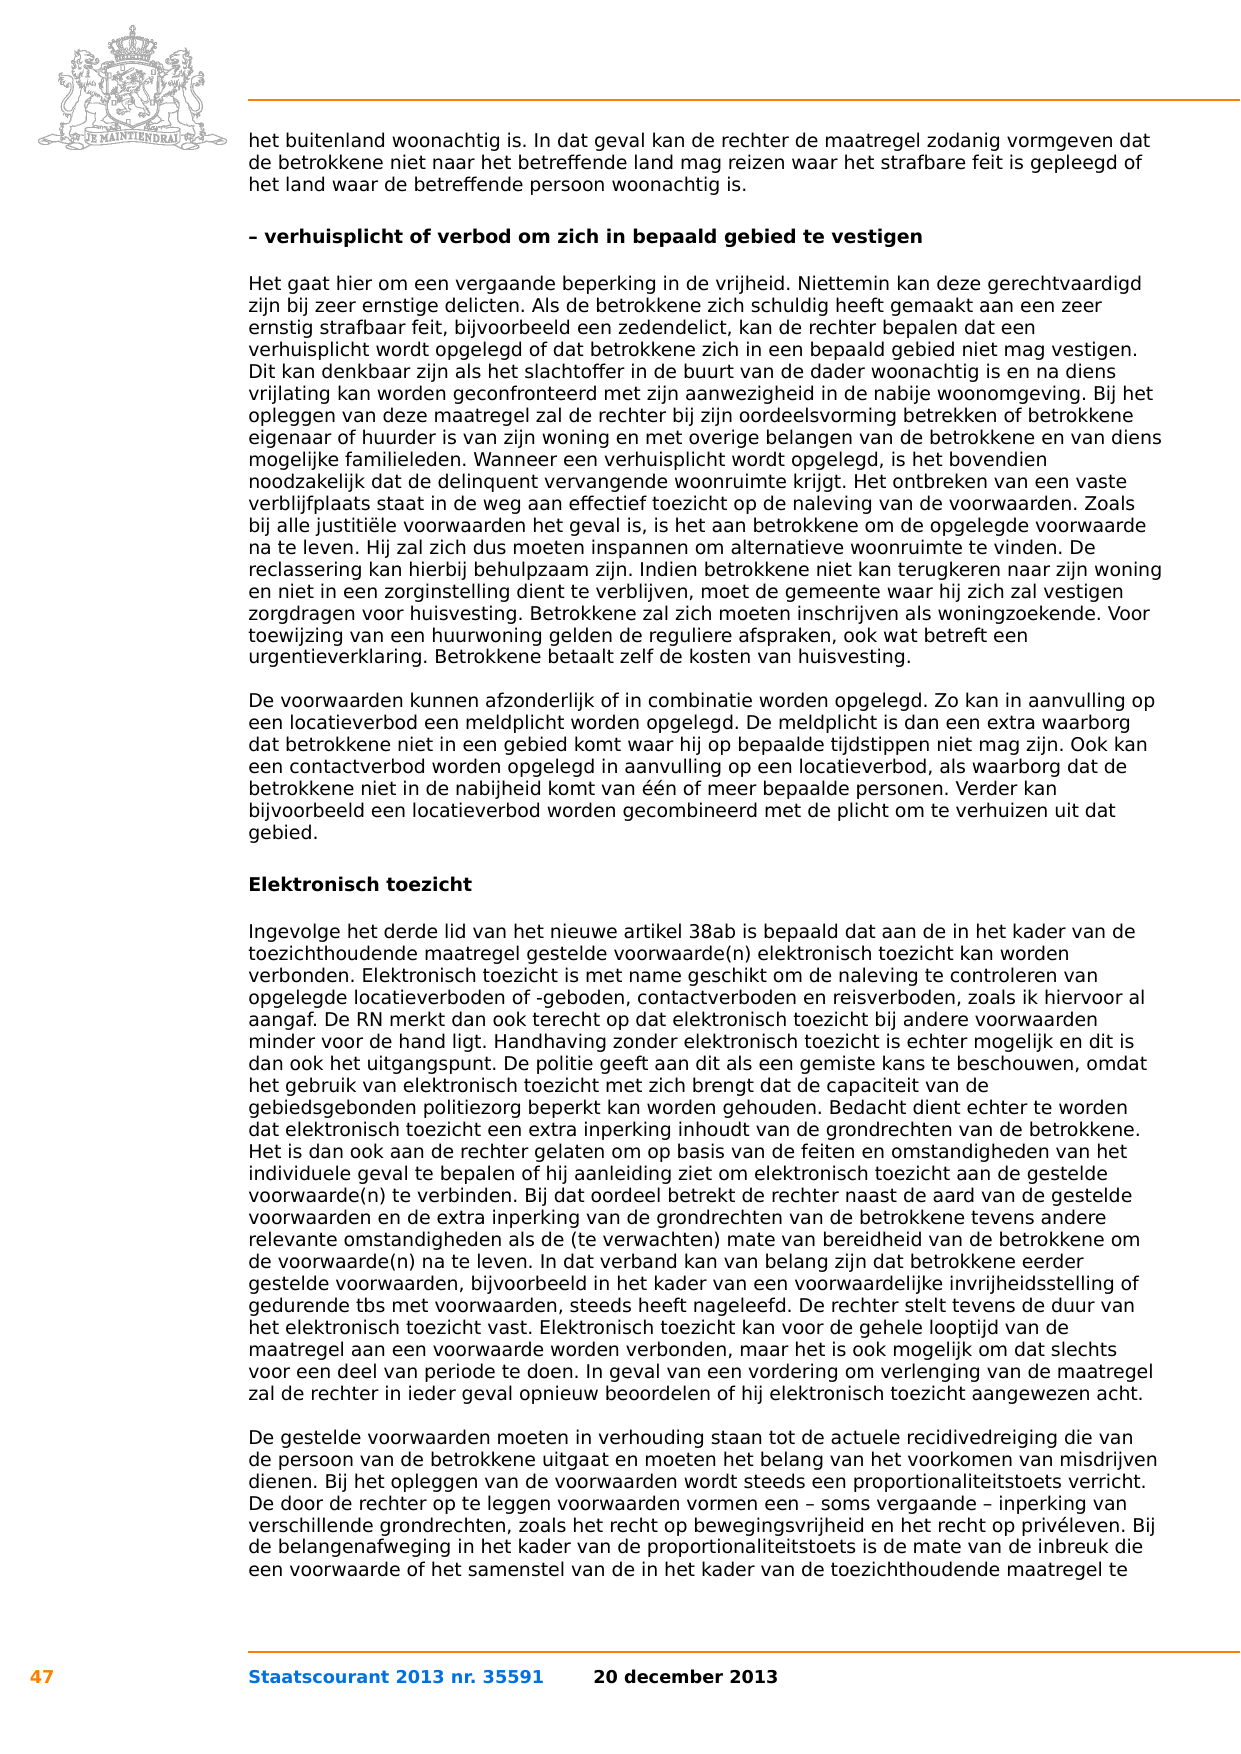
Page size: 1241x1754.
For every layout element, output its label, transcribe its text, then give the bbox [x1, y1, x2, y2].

text De voorwaarden kunnen afzonderlijk of in combinatie worden opgelegd. Zo kan in aanvulling op een locatieverbod een meldplicht worden opgelegd. De meldplicht is dan een extra waarborg dat betrokkene niet in een gebied komt waar hij op bepaalde tijdstippen niet mag zijn. Ook kan een contactverbod worden opgelegd in aanvulling op een locatieverbod, als waarborg dat de betrokkene niet in de nabijheid komt van één of meer bepaalde personen. Verder kan bijvoorbeeld een locatieverbod worden gecombineerd met de plicht om te verhuizen uit dat gebied. [248, 690, 1163, 844]
text Ingevolge het derde lid van het nieuwe artikel 38ab is bepaald dat aan de in het kader van de toezichthoudende maatregel gestelde voorwaarde(n) elektronisch toezicht kan worden verbonden. Elektronisch toezicht is met name geschikt om de naleving te controleren van opgelegde locatieverboden of -geboden, contactverboden en reisverboden, zoals ik hiervoor al aangaf. De RN merkt dan ook terecht op dat elektronisch toezicht bij andere voorwaarden minder voor de hand ligt. Handhaving zonder elektronisch toezicht is echter mogelijk en dit is dan ook het uitgangspunt. De politie geeft aan dit als een gemiste kans te beschouwen, omdat het gebruik van elektronisch toezicht met zich brengt dat de capaciteit van de gebiedsgebonden politiezorg beperkt kan worden gehouden. Bedacht dient echter te worden dat elektronisch toezicht een extra inperking inhoudt van de grondrechten van de betrokkene. Het is dan ook aan de rechter gelaten om op basis van de feiten en omstandigheden van het individuele geval te bepalen of hij aanleiding ziet om elektronisch toezicht aan de gestelde voorwaarde(n) te verbinden. Bij dat oordeel betrekt de rechter naast de aard van de gestelde voorwaarden en de extra inperking van de grondrechten van de betrokkene tevens andere relevante omstandigheden als de (te verwachten) mate van bereidheid van de betrokkene om de voorwaarde(n) na te leven. In dat verband kan van belang zijn dat betrokkene eerder gestelde voorwaarden, bijvoorbeeld in het kader van een voorwaardelijke invrijheidsstelling of gedurende tbs met voorwaarden, steeds heeft nageleefd. De rechter stelt tevens de duur van het elektronisch toezicht vast. Elektronisch toezicht kan voor de gehele looptijd van de maatregel aan een voorwaarde worden verbonden, maar het is ook mogelijk om dat slechts voor een deel van periode te doen. In geval van een vordering om verlenging van de maatregel zal de rechter in ieder geval opnieuw beoordelen of hij elektronisch toezicht aangewezen acht. [248, 921, 1163, 1405]
subtitle – verhuisplicht of verbod om zich in bepaald gebied te vestigen [248, 226, 1163, 248]
picture [38, 25, 227, 150]
text het buitenland woonachtig is. In dat geval kan de rechter de maatregel zodanig vormgeven dat de betrokkene niet naar het betreffende land mag reizen waar het strafbare feit is gepleegd of het land waar de betreffende persoon woonachtig is. [248, 130, 1163, 196]
subtitle Elektronisch toezicht [248, 874, 1163, 896]
text Het gaat hier om een vergaande beperking in de vrijheid. Niettemin kan deze gerechtvaardigd zijn bij zeer ernstige delicten. Als de betrokkene zich schuldig heeft gemaakt aan een zeer ernstig strafbaar feit, bijvoorbeeld een zedendelict, kan de rechter bepalen dat een verhuisplicht wordt opgelegd of dat betrokkene zich in een bepaald gebied niet mag vestigen. Dit kan denkbaar zijn als het slachtoffer in de buurt van de dader woonachtig is en na diens vrijlating kan worden geconfronteerd met zijn aanwezigheid in de nabije woonomgeving. Bij het opleggen van deze maatregel zal de rechter bij zijn oordeelsvorming betrekken of betrokkene eigenaar of huurder is van zijn woning en met overige belangen van de betrokkene en van diens mogelijke familieleden. Wanneer een verhuisplicht wordt opgelegd, is het bovendien noodzakelijk dat de delinquent vervangende woonruimte krijgt. Het ontbreken van een vaste verblijfplaats staat in de weg aan effectief toezicht op de naleving van de voorwaarden. Zoals bij alle justitiële voorwaarden het geval is, is het aan betrokkene om de opgelegde voorwaarde na te leven. Hij zal zich dus moeten inspannen om alternatieve woonruimte te vinden. De reclassering kan hierbij behulpzaam zijn. Indien betrokkene niet kan terugkeren naar zijn woning en niet in een zorginstelling dient te verblijven, moet de gemeente waar hij zich zal vestigen zorgdragen voor huisvesting. Betrokkene zal zich moeten inschrijven als woningzoekende. Voor toewijzing van een huurwoning gelden de reguliere afspraken, ook wat betreft een urgentieverklaring. Betrokkene betaalt zelf de kosten van huisvesting. [248, 273, 1163, 668]
text De gestelde voorwaarden moeten in verhouding staan tot de actuele recidivedreiging die van de persoon van de betrokkene uitgaat en moeten het belang van het voorkomen van misdrijven dienen. Bij het opleggen van de voorwaarden wordt steeds een proportionaliteitstoets verricht. De door de rechter op te leggen voorwaarden vormen een – soms vergaande – inperking van verschillende grondrechten, zoals het recht op bewegingsvrijheid en het recht op privéleven. Bij de belangenafweging in het kader van de proportionaliteitstoets is de mate van de inbreuk die een voorwaarde of het samenstel van de in het kader van de toezichthoudende maatregel te [248, 1427, 1163, 1580]
